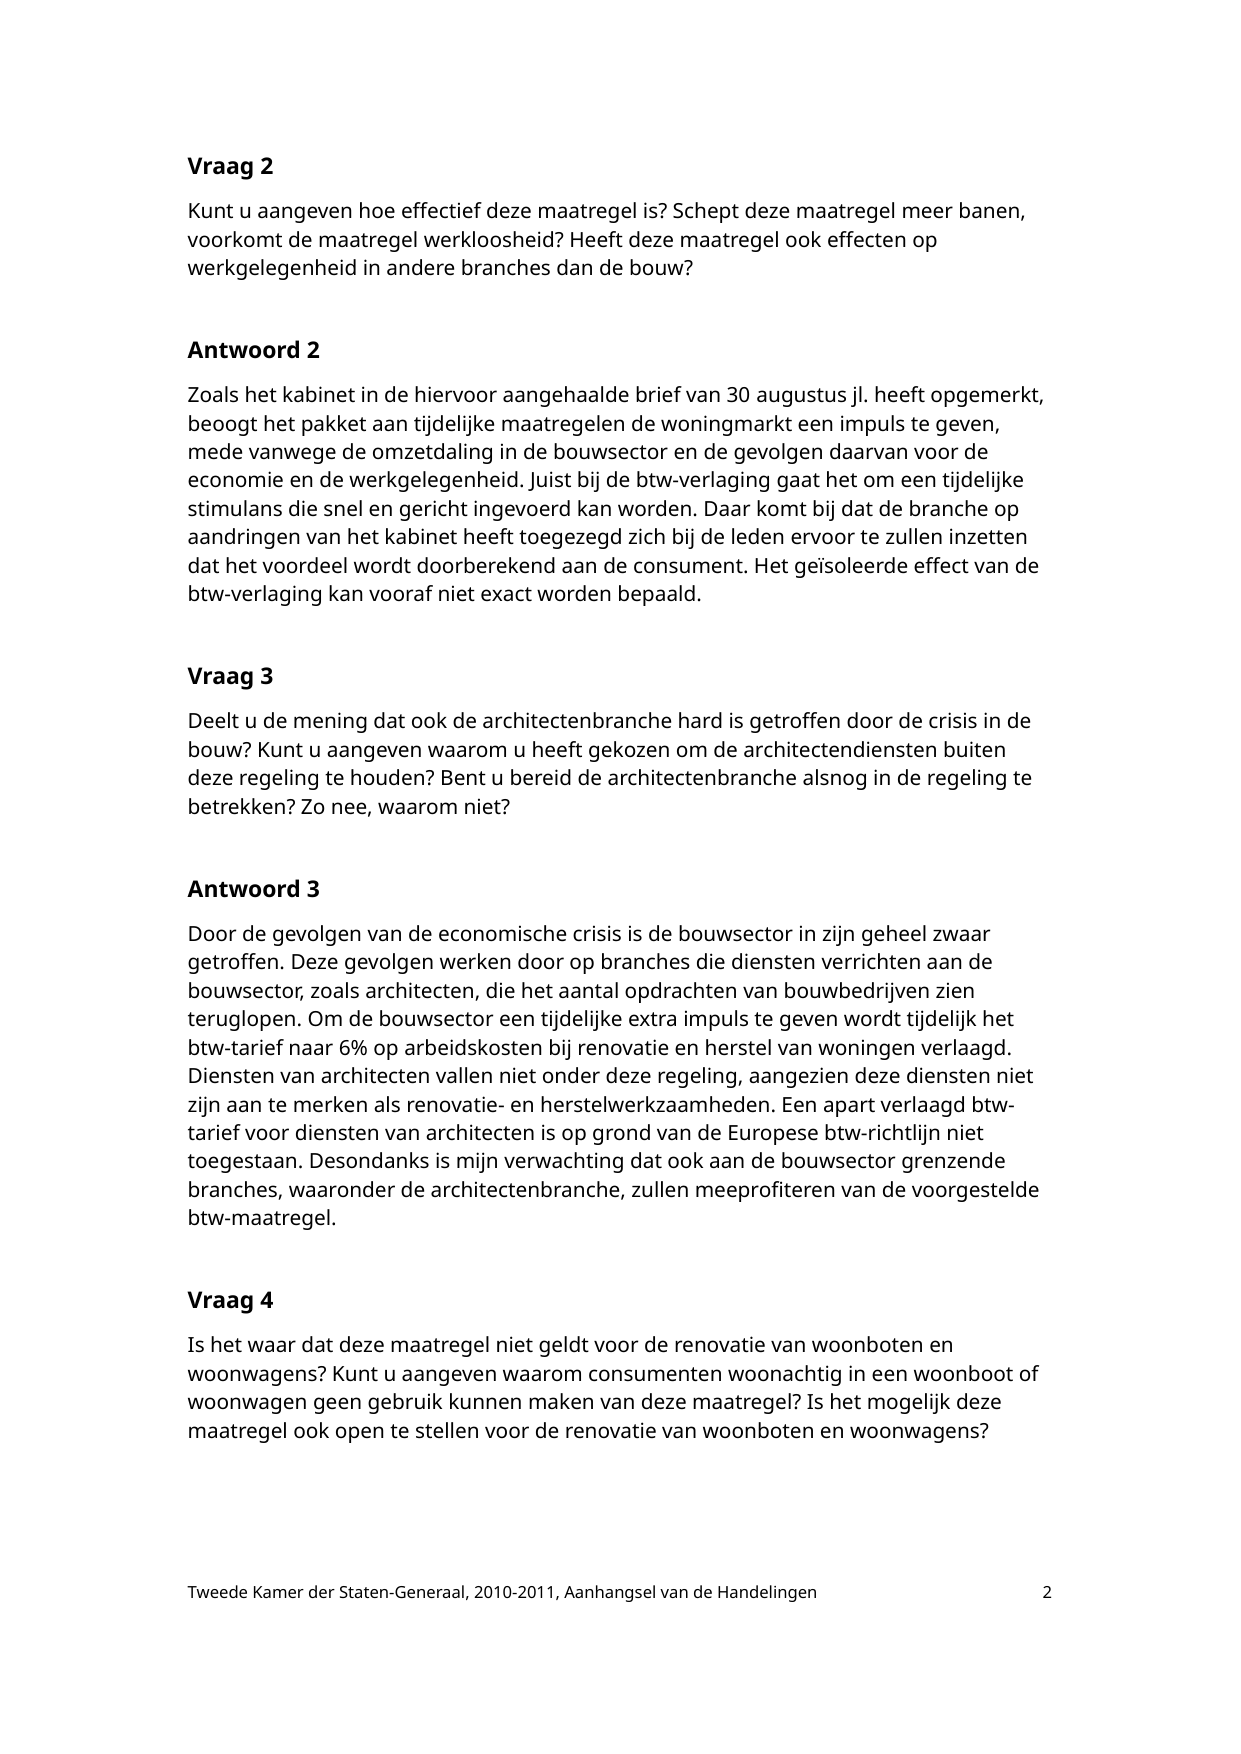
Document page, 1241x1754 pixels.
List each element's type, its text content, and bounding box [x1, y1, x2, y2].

subtitle Antwoord 2 [187, 334, 1053, 365]
text Kunt u aangeven hoe effectief deze maatregel is? Schept deze maatregel meer banen, voorkomt de maatregel werkloosheid? Heeft deze maatregel ook effecten op werkgelegenheid in andere branches dan de bouw? [187, 196, 1053, 282]
text Zoals het kabinet in de hiervoor aangehaalde brief van 30 augustus jl. heeft opgemerkt, beoogt het pakket aan tijdelijke maatregelen de woningmarkt een impuls te geven, mede vanwege de omzetdaling in de bouwsector en de gevolgen daarvan voor de economie en de werkgelegenheid. Juist bij de btw-verlaging gaat het om een tijdelijke stimulans die snel en gericht ingevoerd kan worden. Daar komt bij dat de branche op aandringen van het kabinet heeft toegezegd zich bij de leden ervoor te zullen inzetten dat het voordeel wordt doorberekend aan de consument. Het geïsoleerde effect van de btw-verlaging kan vooraf niet exact worden bepaald. [187, 380, 1053, 608]
subtitle Vraag 3 [187, 660, 1053, 692]
text Deelt u de mening dat ook de architectenbranche hard is getroffen door de crisis in de bouw? Kunt u aangeven waarom u heeft gekozen om de architectendiensten buiten deze regeling te houden? Bent u bereid de architectenbranche alsnog in de regeling te betrekken? Zo nee, waarom niet? [187, 707, 1053, 820]
subtitle Antwoord 3 [187, 873, 1053, 904]
text Is het waar dat deze maatregel niet geldt voor de renovatie van woonboten en woonwagens? Kunt u aangeven waarom consumenten woonachtig in een woonboot of woonwagen geen gebruik kunnen maken van deze maatregel? Is het mogelijk deze maatregel ook open te stellen voor de renovatie van woonboten en woonwagens? [187, 1331, 1053, 1444]
subtitle Vraag 2 [187, 150, 1053, 181]
text Door de gevolgen van de economische crisis is de bouwsector in zijn geheel zwaar getroffen. Deze gevolgen werken door op branches die diensten verrichten aan de bouwsector, zoals architecten, die het aantal opdrachten van bouwbedrijven zien teruglopen. Om de bouwsector een tijdelijke extra impuls te geven wordt tijdelijk het btw-tarief naar 6% op arbeidskosten bij renovatie en herstel van woningen verlaagd. Diensten van architecten vallen niet onder deze regeling, aangezien deze diensten niet zijn aan te merken als renovatie- en herstelwerkzaamheden. Een apart verlaagd btw-tarief voor diensten van architecten is op grond van de Europese btw-richtlijn niet toegestaan. Desondanks is mijn verwachting dat ook aan de bouwsector grenzende branches, waaronder de architectenbranche, zullen meeprofiteren van de voorgestelde btw-maatregel. [187, 919, 1053, 1232]
subtitle Vraag 4 [187, 1284, 1053, 1316]
